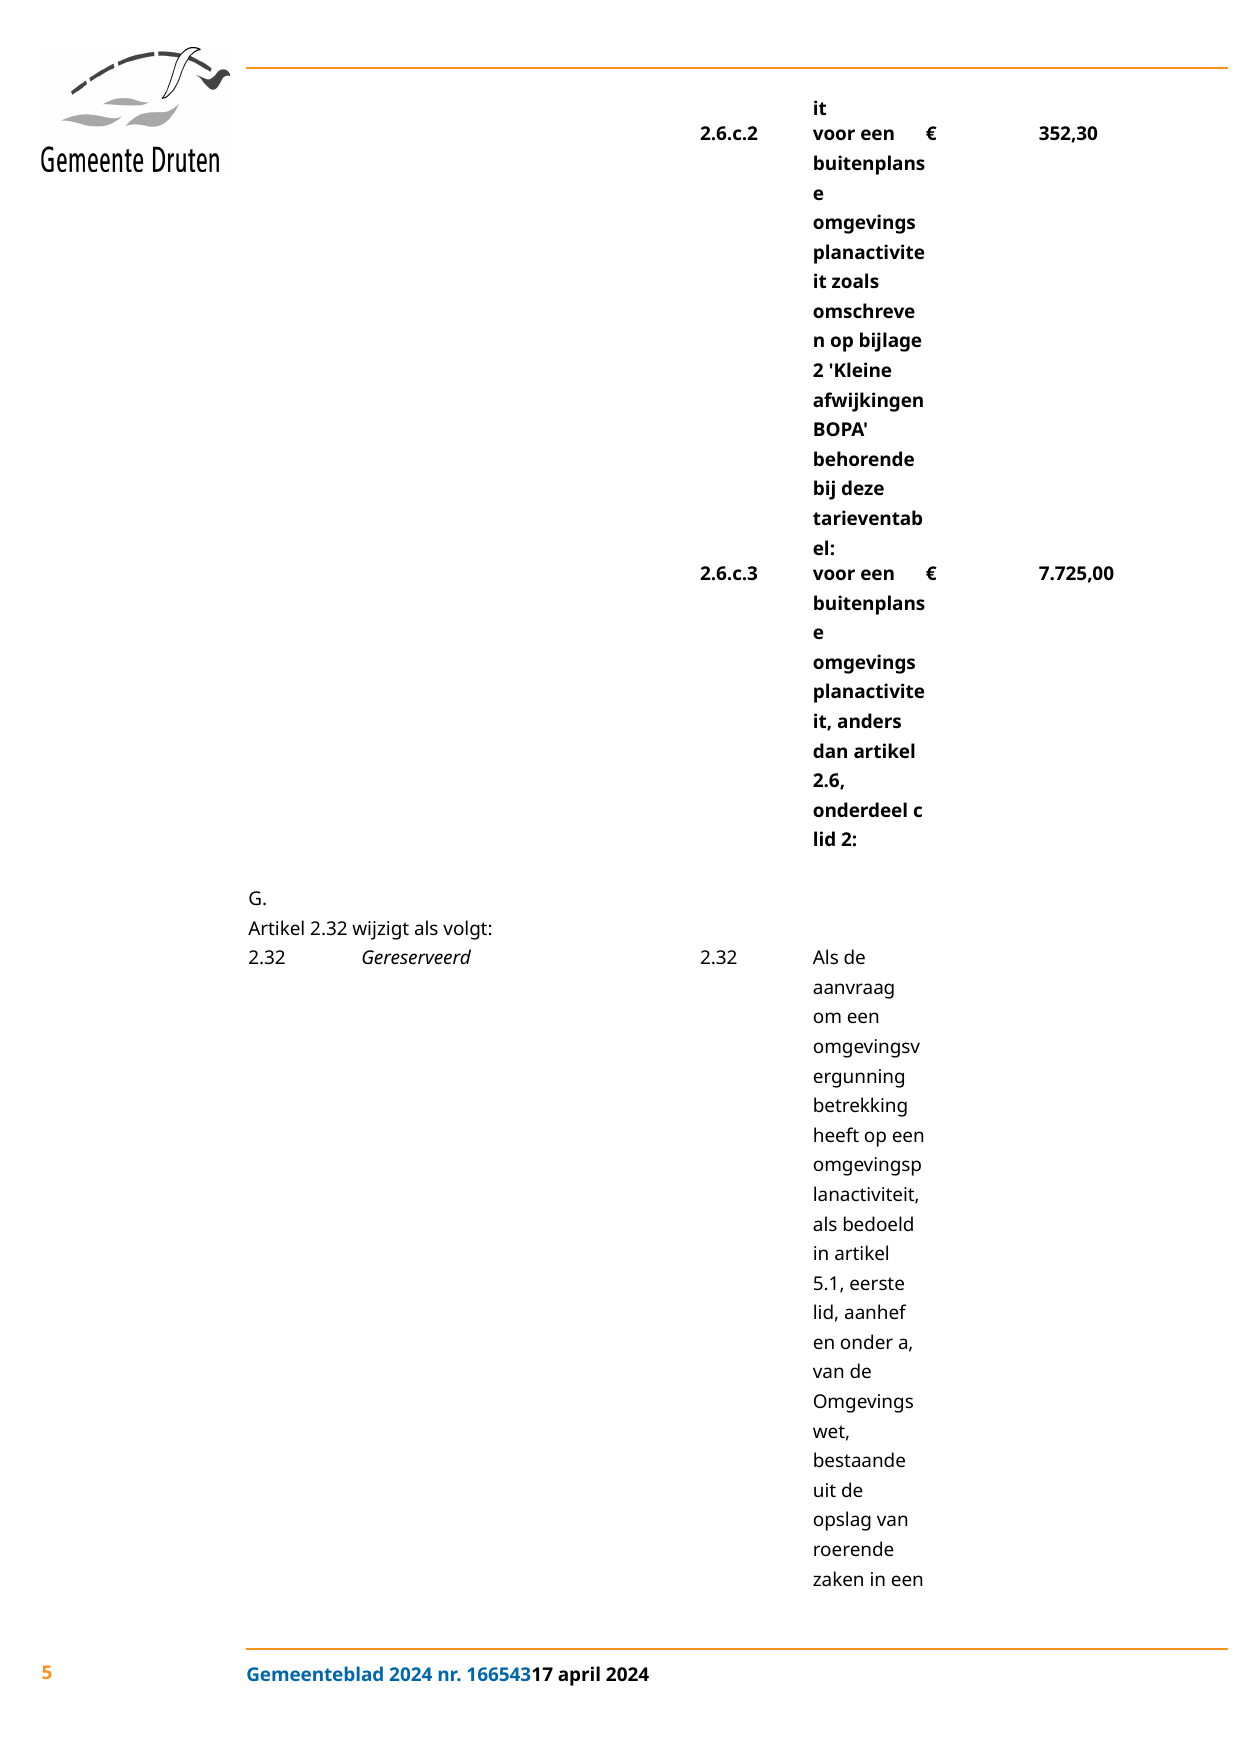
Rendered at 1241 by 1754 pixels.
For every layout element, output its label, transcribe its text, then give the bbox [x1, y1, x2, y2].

table_header [587, 945, 700, 1591]
table_cell 2.6.c.2 [700, 121, 813, 560]
text Artikel 2.32 wijzigt als volgt: [248, 915, 1152, 941]
table_cell [248, 560, 361, 852]
table_cell voor een buitenplanse omgevingsplanactiviteit zoals omschreven op bijlage 2 'Kleine afwijkingen BOPA' behorende bij deze tarieventabel: [813, 121, 926, 560]
table_cell [587, 560, 700, 852]
table_header [700, 95, 813, 121]
table_header [1039, 95, 1152, 121]
table_header [248, 95, 361, 121]
table_header Gereserveerd [361, 945, 474, 1591]
table_cell 7.725,00 [1039, 560, 1152, 852]
table_cell voor een buitenplanse omgevingsplanactiviteit, anders dan artikel 2.6, onderdeel c lid 2: [813, 560, 926, 852]
table_cell [248, 121, 361, 560]
picture [41, 47, 231, 172]
table_header it [813, 95, 926, 121]
table_header [474, 945, 587, 1591]
table_cell € [926, 560, 1038, 852]
table_cell [474, 121, 587, 560]
table_cell 352,30 [1039, 121, 1152, 560]
table_header 2.32 [700, 945, 813, 1591]
table_header 2.32 [248, 945, 361, 1591]
table_header [926, 95, 1038, 121]
table_header Als de aanvraag om een omgevingsvergunning betrekking heeft op een omgevingsplanactiviteit, als bedoeld in artikel 5.1, eerste lid, aanhef en onder a, van de Omgevingswet, bestaande uit de opslag van roerende zaken in een [813, 945, 926, 1591]
table_header [1039, 945, 1152, 1591]
table_cell [361, 560, 474, 852]
table_header [926, 945, 1038, 1591]
table_cell € [926, 121, 1038, 560]
table_header [474, 95, 587, 121]
text G. [248, 885, 1152, 911]
table_header [587, 95, 700, 121]
table_cell [474, 560, 587, 852]
table_cell [587, 121, 700, 560]
table_cell [361, 121, 474, 560]
table_header [361, 95, 474, 121]
table_cell 2.6.c.3 [700, 560, 813, 852]
